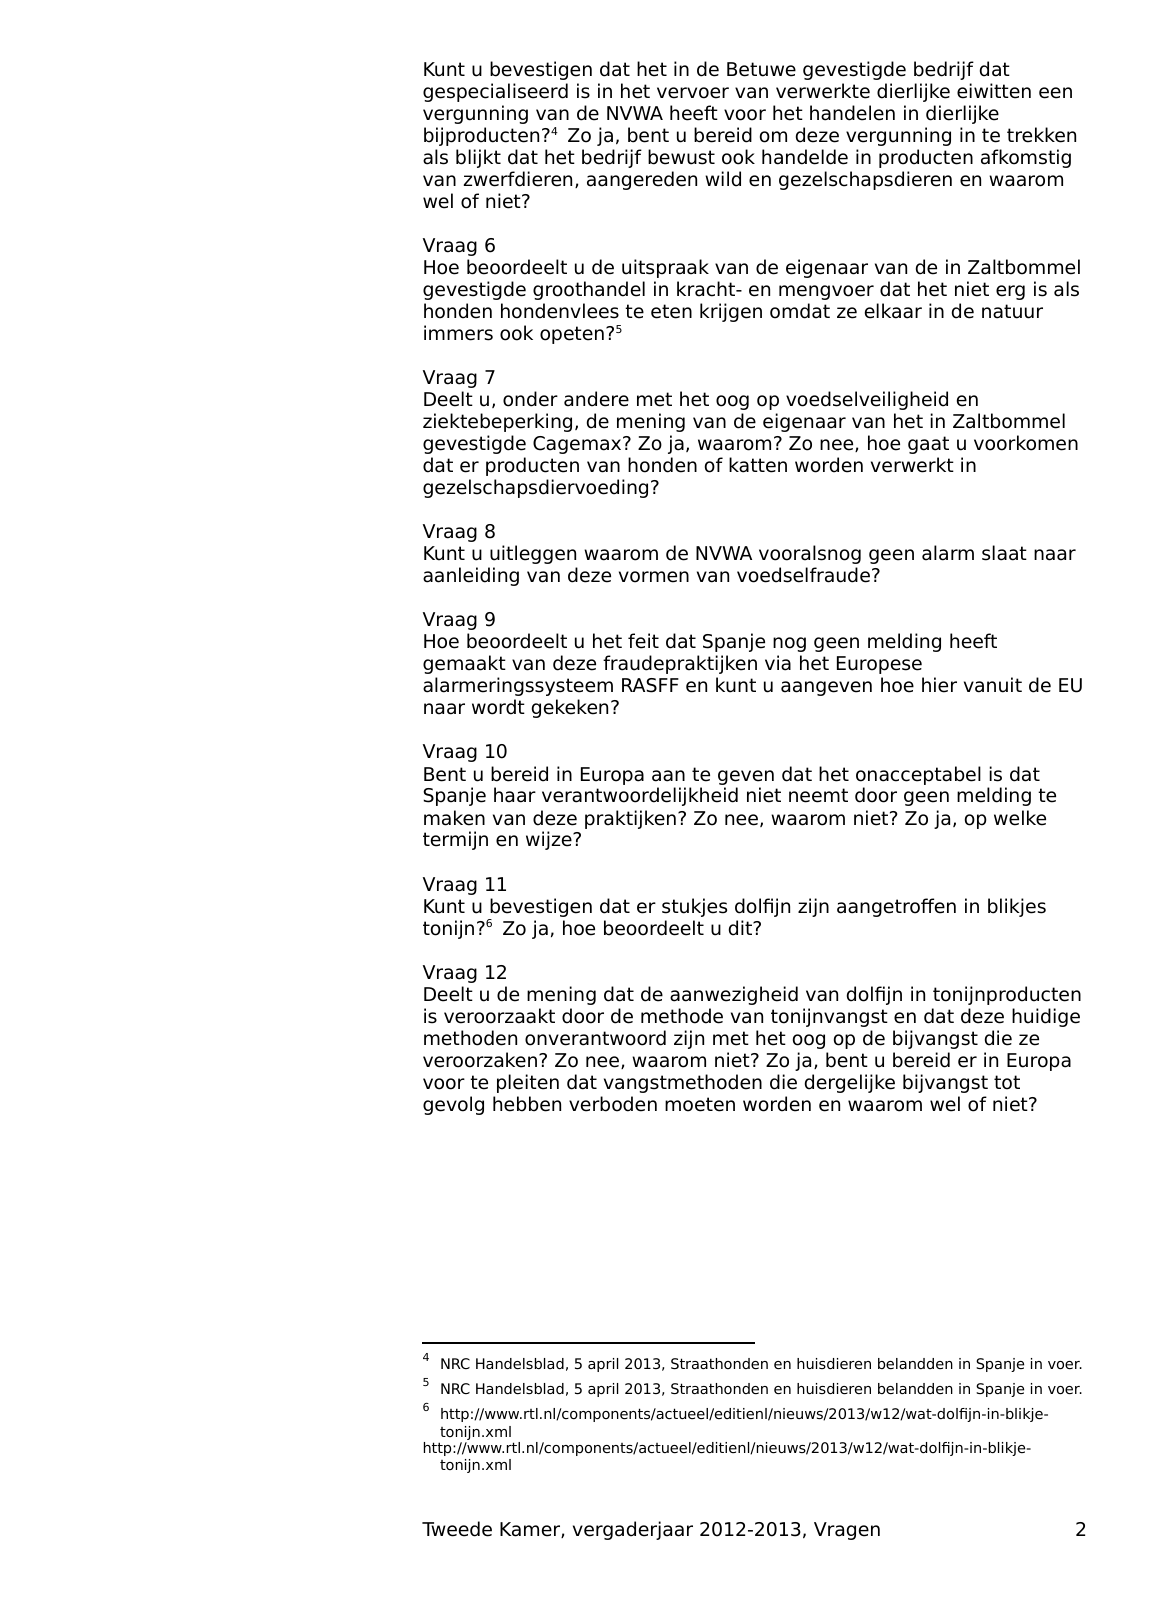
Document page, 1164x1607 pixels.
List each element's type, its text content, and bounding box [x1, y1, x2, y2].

text Bent u bereid in Europa aan te geven dat het onacceptabel is dat Spanje haar verantwoordelijkheid niet neemt door geen melding te maken van deze praktijken? Zo nee, waarom niet? Zo ja, op welke termijn en wijze? [422, 763, 1087, 851]
text Vraag 6 [422, 235, 1087, 257]
text Vraag 10 [422, 741, 1087, 763]
text Vraag 11 [422, 873, 1087, 896]
text Deelt u de mening dat de aanwezigheid van dolfijn in tonijnproducten is veroorzaakt door de methode van tonijnvangst en dat deze huidige methoden onverantwoord zijn met het oog op de bijvangst die ze veroorzaken? Zo nee, waarom niet? Zo ja, bent u bereid er in Europa voor te pleiten dat vangstmethoden die dergelijke bijvangst tot gevolg hebben verboden moeten worden en waarom wel of niet? [422, 984, 1087, 1116]
text http://www.rtl.nl/components/actueel/editienl/nieuws/2013/w12/wat-dolfijn-in-blikje-tonijn.xml [422, 1402, 1087, 1441]
text Vraag 9 [422, 609, 1087, 631]
text Kunt u bevestigen dat er stukjes dolfijn zijn aangetroffen in blikjes tonijn? Zo ja, hoe beoordeelt u dit? [422, 896, 1087, 939]
text Vraag 8 [422, 521, 1087, 543]
text Vraag 12 [422, 962, 1087, 984]
text Hoe beoordeelt u de uitspraak van de eigenaar van de in Zaltbommel gevestigde groothandel in kracht- en mengvoer dat het niet erg is als honden hondenvlees te eten krijgen omdat ze elkaar in de natuur immers ook opeten? [422, 257, 1087, 345]
text Deelt u, onder andere met het oog op voedselveiligheid en ziektebeperking, de mening van de eigenaar van het in Zaltbommel gevestigde Cagemax? Zo ja, waarom? Zo nee, hoe gaat u voorkomen dat er producten van honden of katten worden verwerkt in gezelschapsdiervoeding? [422, 389, 1087, 499]
text NRC Handelsblad, 5 april 2013, Straathonden en huisdieren belandden in Spanje in voer. [422, 1377, 1087, 1399]
text Kunt u bevestigen dat het in de Betuwe gevestigde bedrijf dat gespecialiseerd is in het vervoer van verwerkte dierlijke eiwitten een vergunning van de NVWA heeft voor het handelen in dierlijke bijproducten? Zo ja, bent u bereid om deze vergunning in te trekken als blijkt dat het bedrijf bewust ook handelde in producten afkomstig van zwerfdieren, aangereden wild en gezelschapsdieren en waarom wel of niet? [422, 59, 1087, 213]
text Kunt u uitleggen waarom de NVWA vooralsnog geen alarm slaat naar aanleiding van deze vormen van voedselfraude? [422, 543, 1087, 587]
text Vraag 7 [422, 367, 1087, 389]
text NRC Handelsblad, 5 april 2013, Straathonden en huisdieren belandden in Spanje in voer. [422, 1352, 1087, 1374]
text Hoe beoordeelt u het feit dat Spanje nog geen melding heeft gemaakt van deze fraudepraktijken via het Europese alarmeringssysteem RASFF en kunt u aangeven hoe hier vanuit de EU naar wordt gekeken? [422, 631, 1087, 719]
text http://www.rtl.nl/components/actueel/editienl/nieuws/2013/w12/wat-dolfijn-in-blikje-tonijn.xml [422, 1441, 1087, 1474]
